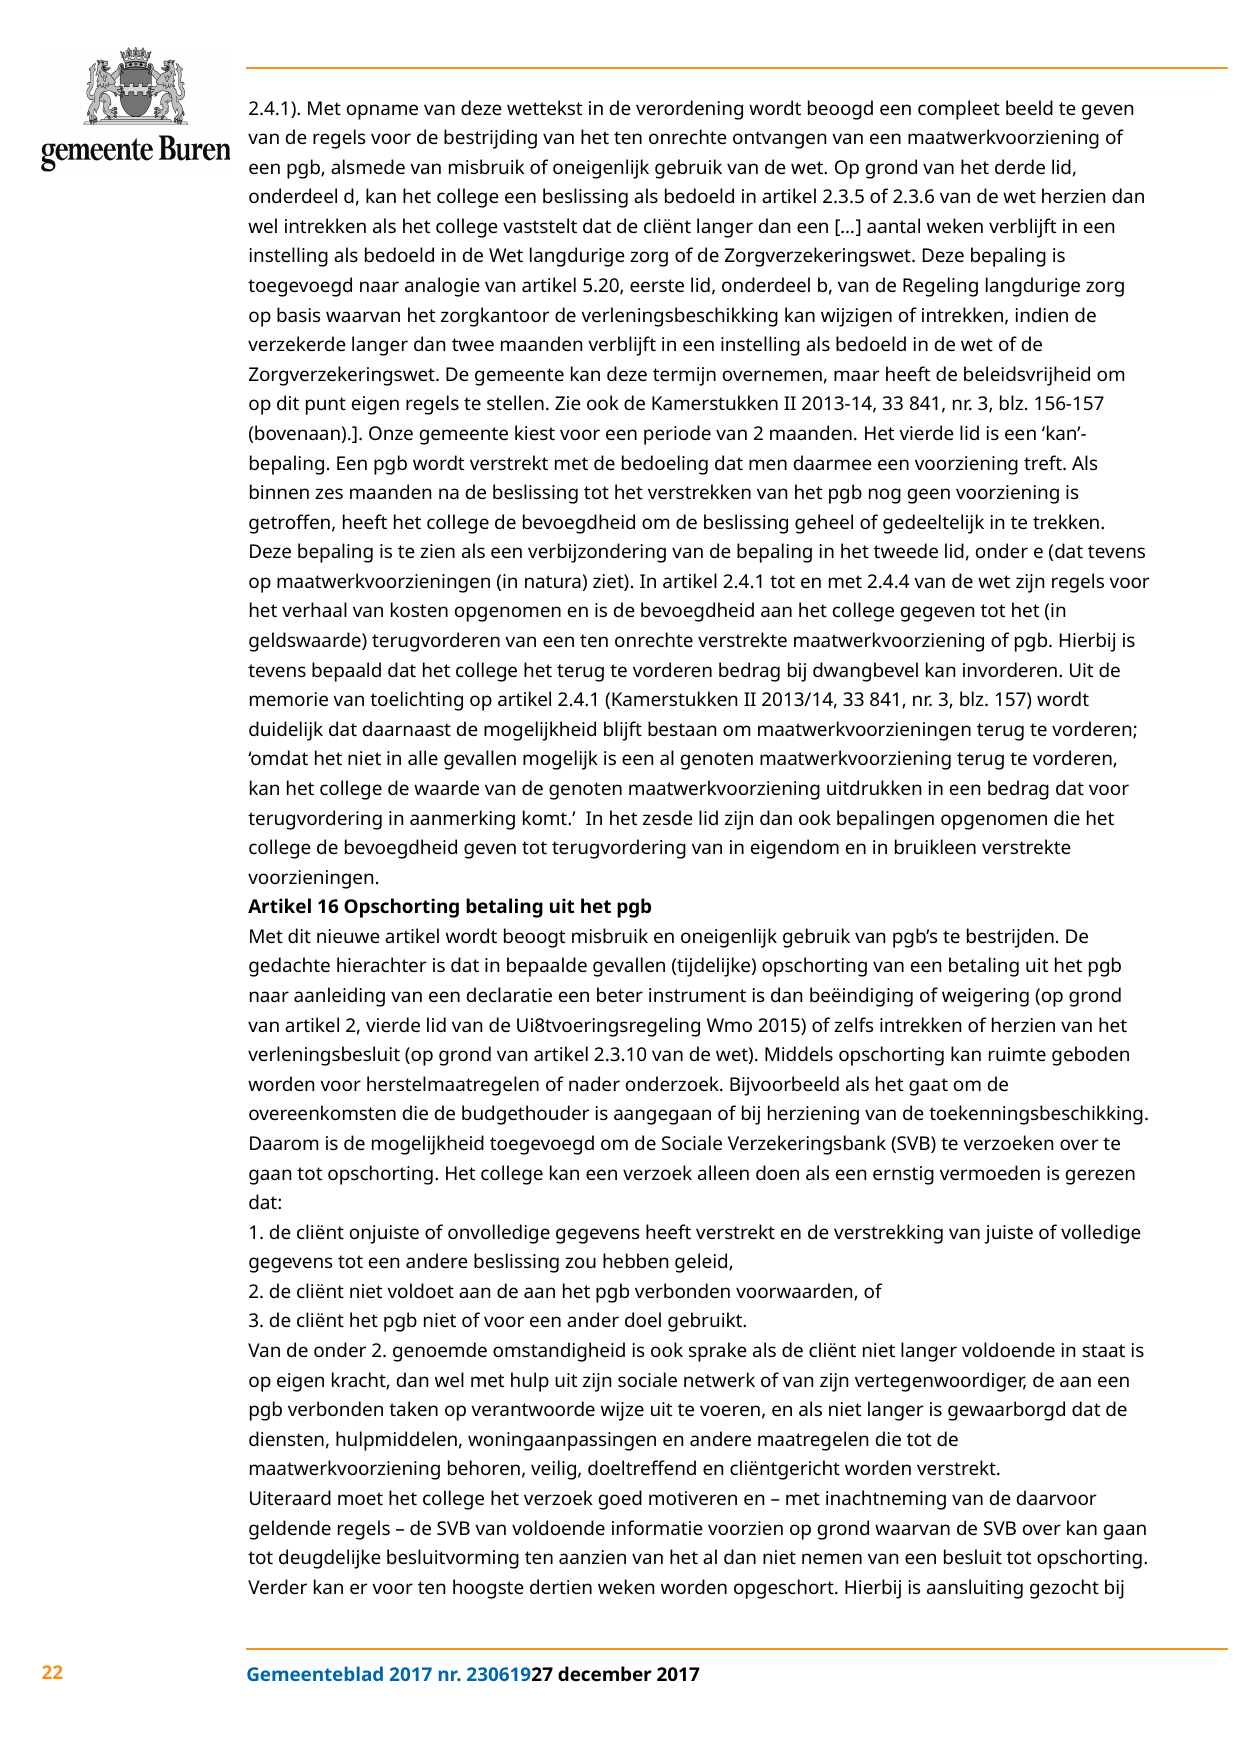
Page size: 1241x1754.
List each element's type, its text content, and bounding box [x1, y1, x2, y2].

text 1. de cliënt onjuiste of onvolledige gegevens heeft verstrekt en de verstrekking van juiste of volledige gegevens tot een andere beslissing zou hebben geleid, [248, 1219, 1152, 1274]
picture [41, 47, 231, 172]
text Artikel 16 Opschorting betaling uit het pgb [248, 893, 1152, 919]
text 3. de cliënt het pgb niet of voor een ander doel gebruikt. [248, 1308, 1152, 1333]
text 2.4.1). Met opname van deze wettekst in de verordening wordt beoogd een compleet beeld te geven van de regels voor de bestrijding van het ten onrechte ontvangen van een maatwerkvoorziening of een pgb, alsmede van misbruik of oneigenlijk gebruik van de wet. Op grond van het derde lid, onderdeel d, kan het college een beslissing als bedoeld in artikel 2.3.5 of 2.3.6 van de wet herzien dan wel intrekken als het college vaststelt dat de cliënt langer dan een […] aantal weken verblijft in een instelling als bedoeld in de Wet langdurige zorg of de Zorgverzekeringswet. Deze bepaling is toegevoegd naar analogie van artikel 5.20, eerste lid, onderdeel b, van de Regeling langdurige zorg op basis waarvan het zorgkantoor de verleningsbeschikking kan wijzigen of intrekken, indien de verzekerde langer dan twee maanden verblijft in een instelling als bedoeld in de wet of de Zorgverzekeringswet. De gemeente kan deze termijn overnemen, maar heeft de beleidsvrijheid om op dit punt eigen regels te stellen. Zie ook de Kamerstukken II 2013-14, 33 841, nr. 3, blz. 156-157 (bovenaan).]. Onze gemeente kiest voor een periode van 2 maanden. Het vierde lid is een ‘kan’-bepaling. Een pgb wordt verstrekt met de bedoeling dat men daarmee een voorziening treft. Als binnen zes maanden na de beslissing tot het verstrekken van het pgb nog geen voorziening is getroffen, heeft het college de bevoegdheid om de beslissing geheel of gedeeltelijk in te trekken. Deze bepaling is te zien als een verbijzondering van de bepaling in het tweede lid, onder e (dat tevens op maatwerkvoorzieningen (in natura) ziet). In artikel 2.4.1 tot en met 2.4.4 van de wet zijn regels voor het verhaal van kosten opgenomen en is de bevoegdheid aan het college gegeven tot het (in geldswaarde) terugvorderen van een ten onrechte verstrekte maatwerkvoorziening of pgb. Hierbij is tevens bepaald dat het college het terug te vorderen bedrag bij dwangbevel kan invorderen. Uit de memorie van toelichting op artikel 2.4.1 (Kamerstukken II 2013/14, 33 841, nr. 3, blz. 157) wordt duidelijk dat daarnaast de mogelijkheid blijft bestaan om maatwerkvoorzieningen terug te vorderen; ‘omdat het niet in alle gevallen mogelijk is een al genoten maatwerkvoorziening terug te vorderen, kan het college de waarde van de genoten maatwerkvoorziening uitdrukken in een bedrag dat voor terugvordering in aanmerking komt.’ In het zesde lid zijn dan ook bepalingen opgenomen die het college de bevoegdheid geven tot terugvordering van in eigendom en in bruikleen verstrekte voorzieningen. [248, 95, 1152, 890]
text Van de onder 2. genoemde omstandigheid is ook sprake als de cliënt niet langer voldoende in staat is op eigen kracht, dan wel met hulp uit zijn sociale netwerk of van zijn vertegenwoordiger, de aan een pgb verbonden taken op verantwoorde wijze uit te voeren, en als niet langer is gewaarborgd dat de diensten, hulpmiddelen, woningaanpassingen en andere maatregelen die tot de maatwerkvoorziening behoren, veilig, doeltreffend en cliëntgericht worden verstrekt. [248, 1337, 1152, 1481]
text Met dit nieuwe artikel wordt beoogt misbruik en oneigenlijk gebruik van pgb’s te bestrijden. De gedachte hierachter is dat in bepaalde gevallen (tijdelijke) opschorting van een betaling uit het pgb naar aanleiding van een declaratie een beter instrument is dan beëindiging of weigering (op grond van artikel 2, vierde lid van de Ui8tvoeringsregeling Wmo 2015) of zelfs intrekken of herzien van het verleningsbesluit (op grond van artikel 2.3.10 van de wet). Middels opschorting kan ruimte geboden worden voor herstelmaatregelen of nader onderzoek. Bijvoorbeeld als het gaat om de overeenkomsten die de budgethouder is aangegaan of bij herziening van de toekenningsbeschikking. Daarom is de mogelijkheid toegevoegd om de Sociale Verzekeringsbank (SVB) te verzoeken over te gaan tot opschorting. Het college kan een verzoek alleen doen als een ernstig vermoeden is gerezen dat: [248, 923, 1152, 1215]
text 2. de cliënt niet voldoet aan de aan het pgb verbonden voorwaarden, of [248, 1278, 1152, 1304]
text Uiteraard moet het college het verzoek goed motiveren en – met inachtneming van de daarvoor geldende regels – de SVB van voldoende informatie voorzien op grond waarvan de SVB over kan gaan tot deugdelijke besluitvorming ten aanzien van het al dan niet nemen van een besluit tot opschorting. Verder kan er voor ten hoogste dertien weken worden opgeschort. Hierbij is aansluiting gezocht bij [248, 1485, 1152, 1600]
